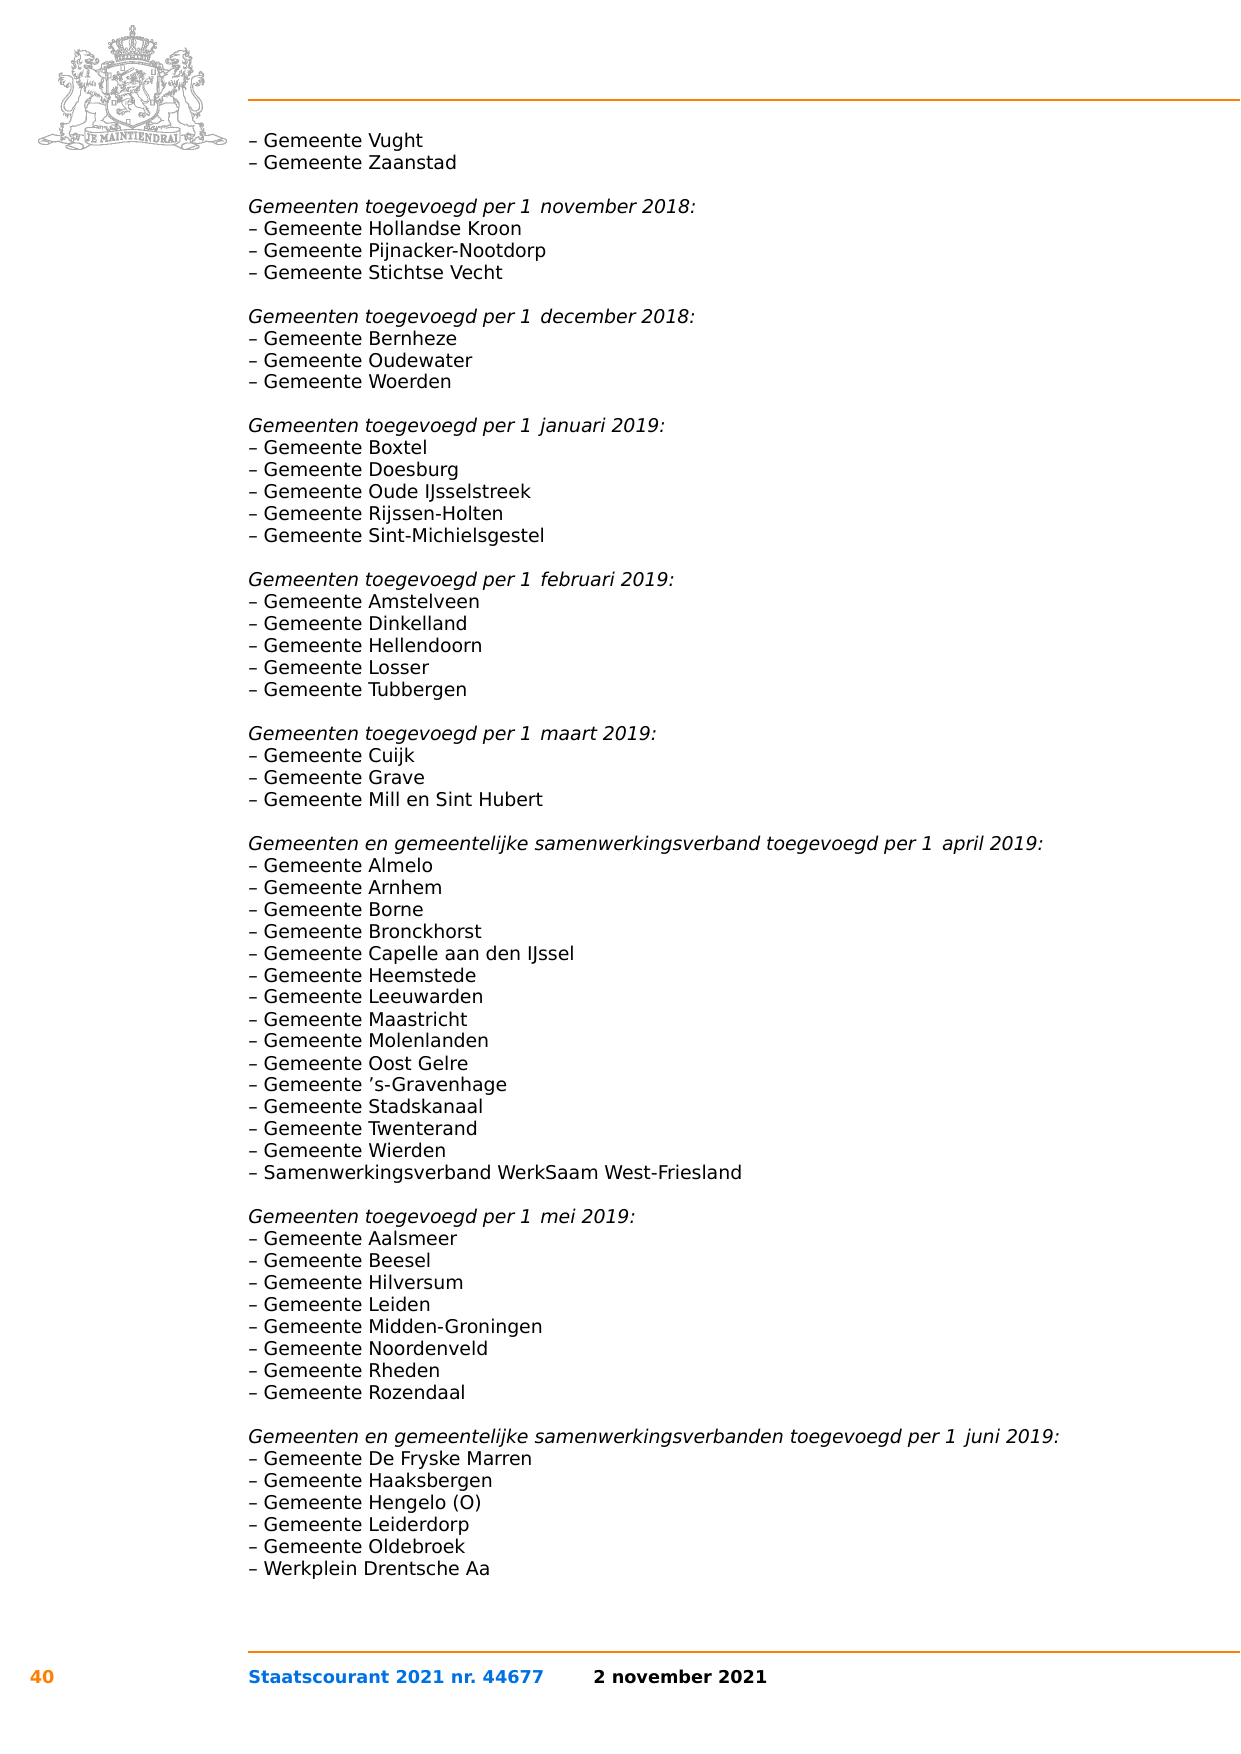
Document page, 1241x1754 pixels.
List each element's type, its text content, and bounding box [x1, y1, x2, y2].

text – Gemeente Grave [248, 767, 1163, 789]
text – Gemeente Wierden [248, 1140, 1163, 1162]
text – Gemeente Leeuwarden [248, 986, 1163, 1008]
text – Gemeente Capelle aan den IJssel [248, 942, 1163, 964]
text – Gemeente Leiden [248, 1294, 1163, 1316]
text – Gemeente Rijssen-Holten [248, 503, 1163, 525]
text – Gemeente Woerden [248, 371, 1163, 393]
text – Gemeente Amstelveen [248, 591, 1163, 613]
text – Gemeente Oudewater [248, 349, 1163, 371]
subtitle Gemeenten toegevoegd per 1 januari 2019: [248, 415, 1163, 437]
text – Gemeente ’s-Gravenhage [248, 1074, 1163, 1096]
text – Gemeente Bronckhorst [248, 921, 1163, 942]
text – Gemeente Heemstede [248, 964, 1163, 986]
text – Gemeente Cuijk [248, 745, 1163, 767]
text – Gemeente Stichtse Vecht [248, 262, 1163, 284]
text – Gemeente Losser [248, 657, 1163, 679]
text – Gemeente Tubbergen [248, 679, 1163, 701]
subtitle Gemeenten toegevoegd per 1 mei 2019: [248, 1206, 1163, 1228]
text – Gemeente Oude IJsselstreek [248, 481, 1163, 503]
text – Gemeente Pijnacker-Nootdorp [248, 240, 1163, 262]
text – Gemeente Doesburg [248, 459, 1163, 481]
subtitle Gemeenten en gemeentelijke samenwerkingsverband toegevoegd per 1 april 2019: [248, 833, 1163, 854]
text – Gemeente Aalsmeer [248, 1228, 1163, 1250]
text – Gemeente Hollandse Kroon [248, 218, 1163, 240]
text – Gemeente Midden-Groningen [248, 1316, 1163, 1338]
text – Samenwerkingsverband WerkSaam West-Friesland [248, 1162, 1163, 1184]
text – Gemeente Borne [248, 898, 1163, 921]
text – Gemeente Sint-Michielsgestel [248, 525, 1163, 547]
picture [38, 25, 227, 150]
text – Gemeente Bernheze [248, 327, 1163, 349]
text – Gemeente Rozendaal [248, 1382, 1163, 1404]
text – Gemeente Vught [248, 130, 1163, 152]
subtitle Gemeenten en gemeentelijke samenwerkingsverbanden toegevoegd per 1 juni 2019: [248, 1426, 1163, 1448]
text – Gemeente De Fryske Marren [248, 1448, 1163, 1470]
text – Gemeente Oldebroek [248, 1536, 1163, 1558]
text – Gemeente Oost Gelre [248, 1052, 1163, 1074]
subtitle Gemeenten toegevoegd per 1 december 2018: [248, 306, 1163, 327]
text – Gemeente Beesel [248, 1250, 1163, 1272]
text – Gemeente Molenlanden [248, 1030, 1163, 1052]
text – Gemeente Almelo [248, 854, 1163, 877]
text – Gemeente Noordenveld [248, 1338, 1163, 1360]
text – Gemeente Hellendoorn [248, 635, 1163, 657]
text – Gemeente Maastricht [248, 1008, 1163, 1030]
subtitle Gemeenten toegevoegd per 1 februari 2019: [248, 569, 1163, 591]
text – Gemeente Haaksbergen [248, 1470, 1163, 1492]
text – Gemeente Leiderdorp [248, 1514, 1163, 1536]
text – Werkplein Drentsche Aa [248, 1558, 1163, 1580]
text – Gemeente Arnhem [248, 877, 1163, 898]
text – Gemeente Twenterand [248, 1118, 1163, 1140]
text – Gemeente Rheden [248, 1360, 1163, 1382]
text – Gemeente Hilversum [248, 1272, 1163, 1294]
subtitle Gemeenten toegevoegd per 1 maart 2019: [248, 723, 1163, 745]
text – Gemeente Mill en Sint Hubert [248, 789, 1163, 811]
subtitle Gemeenten toegevoegd per 1 november 2018: [248, 196, 1163, 218]
text – Gemeente Stadskanaal [248, 1096, 1163, 1118]
text – Gemeente Hengelo (O) [248, 1492, 1163, 1514]
text – Gemeente Dinkelland [248, 613, 1163, 635]
text – Gemeente Boxtel [248, 437, 1163, 459]
text – Gemeente Zaanstad [248, 152, 1163, 174]
